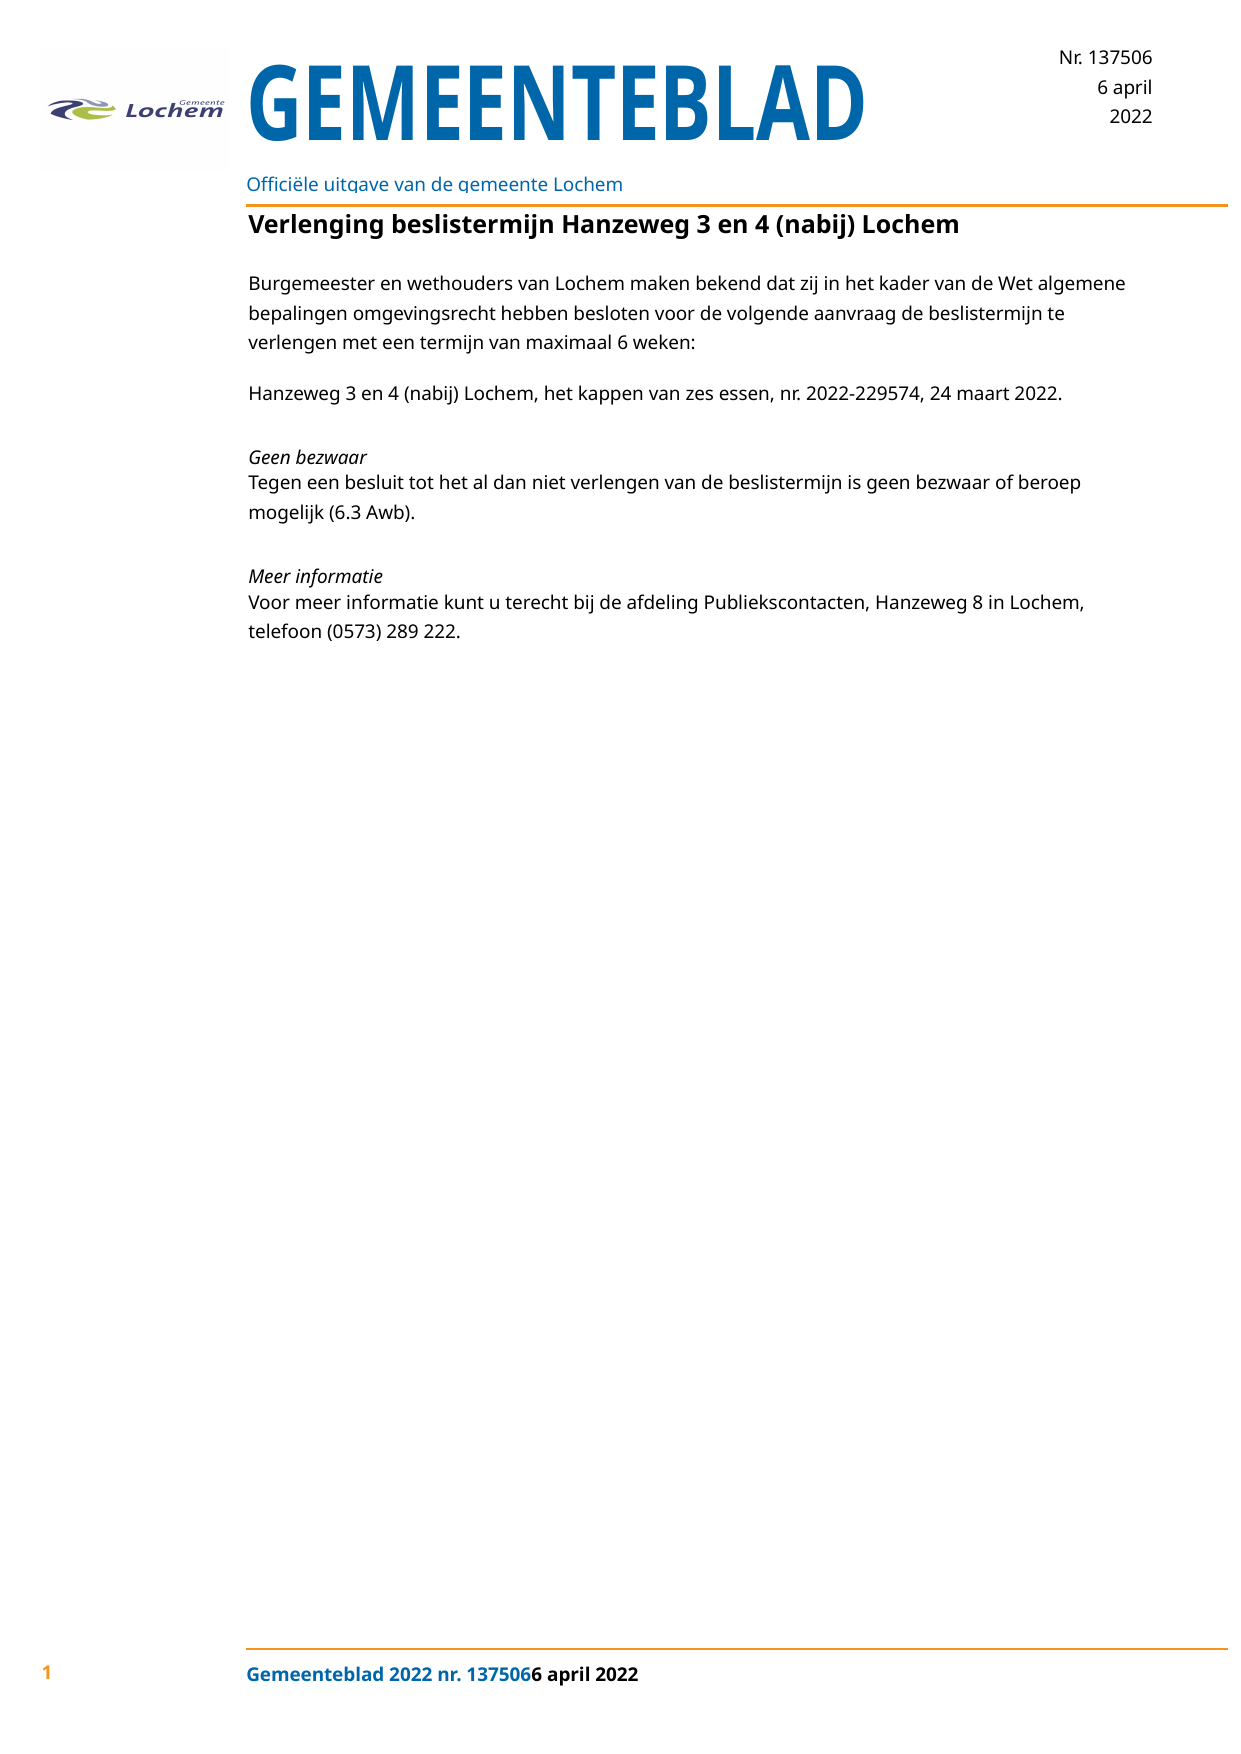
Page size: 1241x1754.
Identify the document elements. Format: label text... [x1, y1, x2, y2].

text Verlenging beslistermijn Hanzeweg 3 en 4 (nabij) Lochem [248, 207, 1152, 241]
text Hanzeweg 3 en 4 (nabij) Lochem, het kappen van zes essen, nr. 2022-229574, 24 maart 2022. [248, 380, 1152, 406]
text Voor meer informatie kunt u terecht bij de afdeling Publiekscontacten, Hanzeweg 8 in Lochem, telefoon (0573) 289 222. [248, 589, 1152, 644]
text Meer informatie [248, 563, 1152, 589]
text Burgemeester en wethouders van Lochem maken bekend dat zij in het kader van de Wet algemene bepalingen omgevingsrecht hebben besloten voor de volgende aanvraag de beslistermijn te verlengen met een termijn van maximaal 6 weken: [248, 270, 1152, 355]
text Tegen een besluit tot het al dan niet verlengen van de beslistermijn is geen bezwaar of beroep mogelijk (6.3 Awb). [248, 469, 1152, 525]
picture [41, 47, 231, 172]
text Geen bezwaar [248, 444, 1152, 469]
